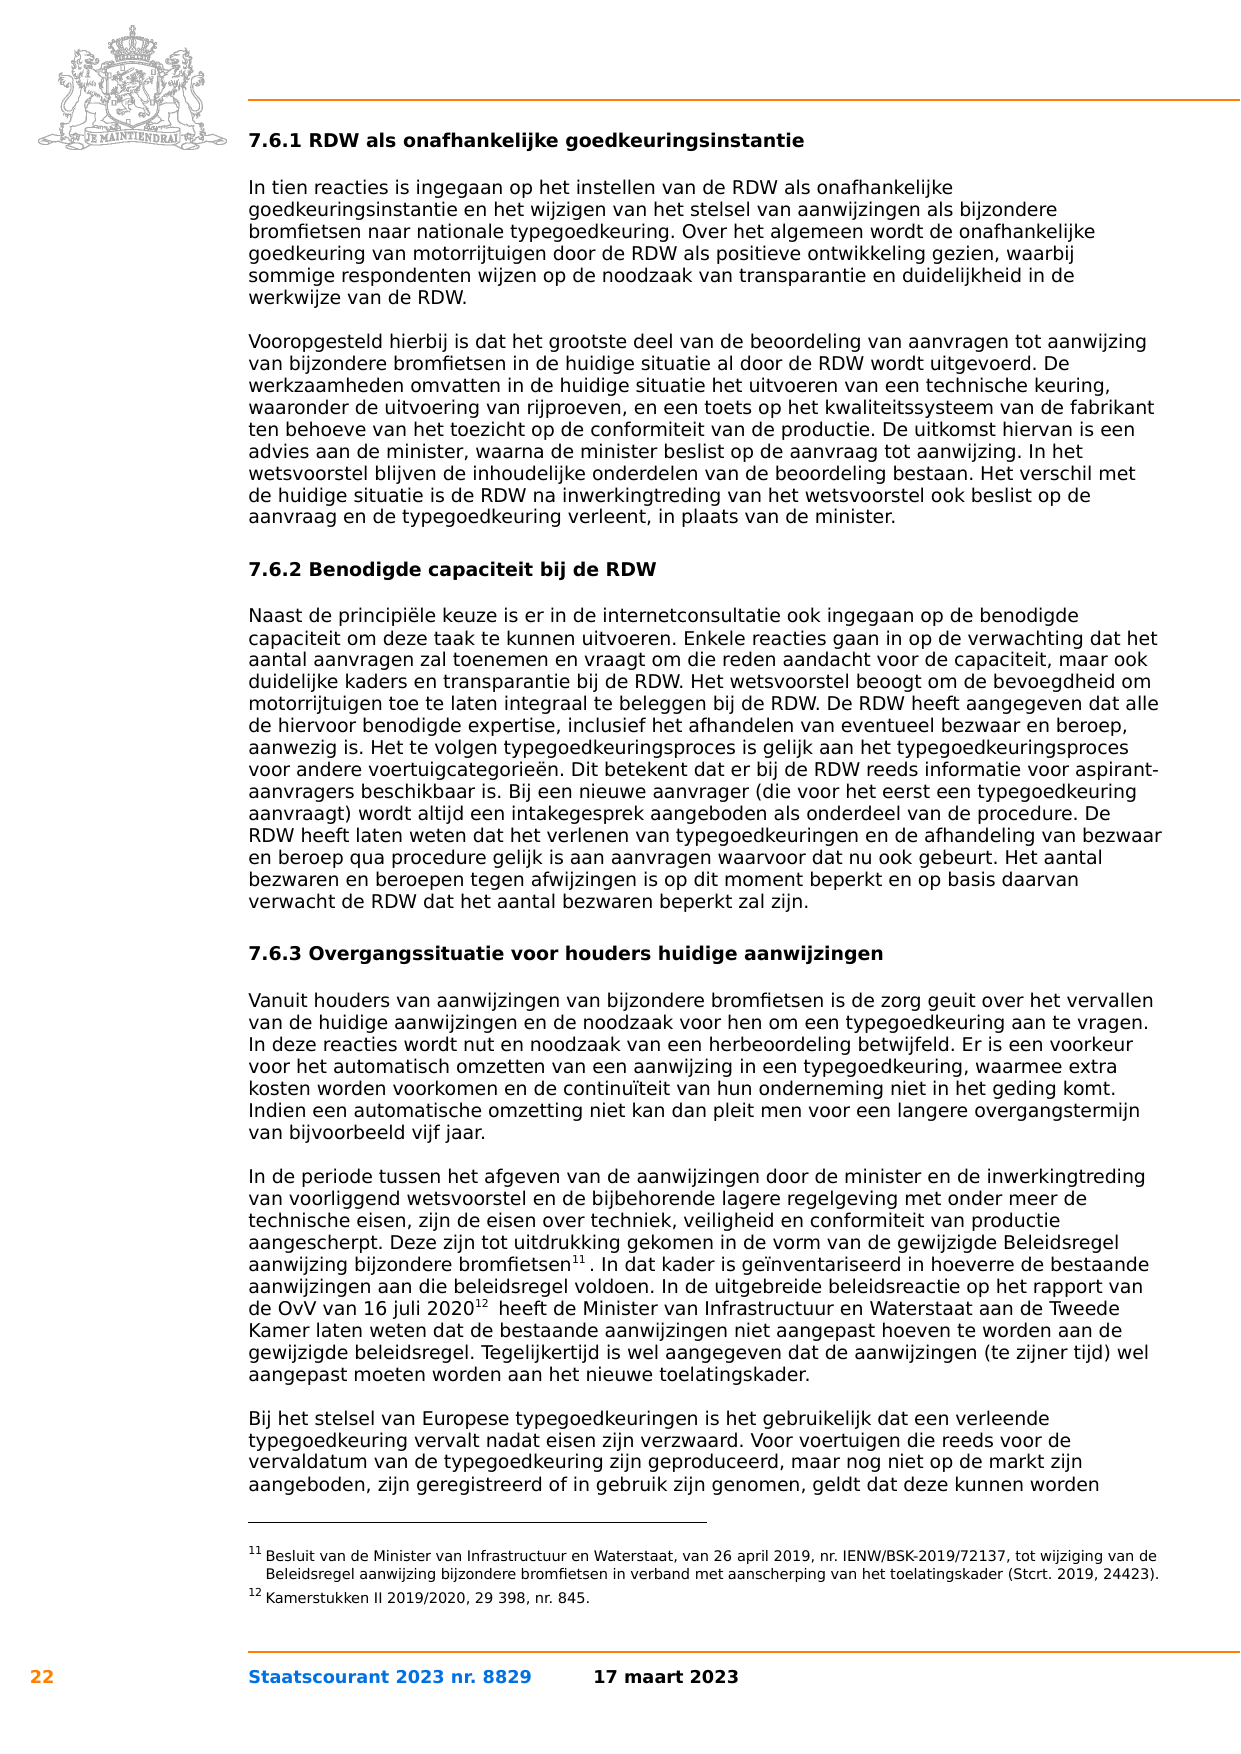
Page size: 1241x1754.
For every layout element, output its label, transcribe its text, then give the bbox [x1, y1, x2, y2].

text Kamerstukken II 2019/2020, 29 398, nr. 845. [248, 1586, 1163, 1608]
subtitle 7.6.2 Benodigde capaciteit bij de RDW [248, 558, 1163, 580]
subtitle 7.6.1 RDW als onafhankelijke goedkeuringsinstantie [248, 130, 1163, 152]
text Besluit van de Minister van Infrastructuur en Waterstaat, van 26 april 2019, nr. IENW/BSK-2019/72137, tot wijziging van de Beleidsregel aanwijzing bijzondere bromfietsen in verband met aanscherping van het toelatingskader (Stcrt. 2019, 24423). [248, 1544, 1163, 1583]
text Naast de principiële keuze is er in de internetconsultatie ook ingegaan op de benodigde capaciteit om deze taak te kunnen uitvoeren. Enkele reacties gaan in op de verwachting dat het aantal aanvragen zal toenemen en vraagt om die reden aandacht voor de capaciteit, maar ook duidelijke kaders en transparantie bij de RDW. Het wetsvoorstel beoogt om de bevoegdheid om motorrijtuigen toe te laten integraal te beleggen bij de RDW. De RDW heeft aangegeven dat alle de hiervoor benodigde expertise, inclusief het afhandelen van eventueel bezwaar en beroep, aanwezig is. Het te volgen typegoedkeuringsproces is gelijk aan het typegoedkeuringsproces voor andere voertuigcategorieën. Dit betekent dat er bij de RDW reeds informatie voor aspirant-aanvragers beschikbaar is. Bij een nieuwe aanvrager (die voor het eerst een typegoedkeuring aanvraagt) wordt altijd een intakegesprek aangeboden als onderdeel van de procedure. De RDW heeft laten weten dat het verlenen van typegoedkeuringen en de afhandeling van bezwaar en beroep qua procedure gelijk is aan aanvragen waarvoor dat nu ook gebeurt. Het aantal bezwaren en beroepen tegen afwijzingen is op dit moment beperkt en op basis daarvan verwacht de RDW dat het aantal bezwaren beperkt zal zijn. [248, 605, 1163, 913]
text Vanuit houders van aanwijzingen van bijzondere bromfietsen is de zorg geuit over het vervallen van de huidige aanwijzingen en de noodzaak voor hen om een typegoedkeuring aan te vragen. In deze reacties wordt nut en noodzaak van een herbeoordeling betwijfeld. Er is een voorkeur voor het automatisch omzetten van een aanwijzing in een typegoedkeuring, waarmee extra kosten worden voorkomen en de continuïteit van hun onderneming niet in het geding komt. Indien een automatische omzetting niet kan dan pleit men voor een langere overgangstermijn van bijvoorbeeld vijf jaar. [248, 990, 1163, 1144]
text In de periode tussen het afgeven van de aanwijzingen door de minister en de inwerkingtreding van voorliggend wetsvoorstel en de bijbehorende lagere regelgeving met onder meer de technische eisen, zijn de eisen over techniek, veiligheid en conformiteit van productie aangescherpt. Deze zijn tot uitdrukking gekomen in de vorm van de gewijzigde Beleidsregel aanwijzing bijzondere bromfietsen. In dat kader is geïnventariseerd in hoeverre de bestaande aanwijzingen aan die beleidsregel voldoen. In de uitgebreide beleidsreactie op het rapport van de OvV van 16 juli 2020 heeft de Minister van Infrastructuur en Waterstaat aan de Tweede Kamer laten weten dat de bestaande aanwijzingen niet aangepast hoeven te worden aan de gewijzigde beleidsregel. Tegelijkertijd is wel aangegeven dat de aanwijzingen (te zijner tijd) wel aangepast moeten worden aan het nieuwe toelatingskader. [248, 1166, 1163, 1386]
text Bij het stelsel van Europese typegoedkeuringen is het gebruikelijk dat een verleende typegoedkeuring vervalt nadat eisen zijn verzwaard. Voor voertuigen die reeds voor de vervaldatum van de typegoedkeuring zijn geproduceerd, maar nog niet op de markt zijn aangeboden, zijn geregistreerd of in gebruik zijn genomen, geldt dat deze kunnen worden [248, 1407, 1163, 1495]
text Vooropgesteld hierbij is dat het grootste deel van de beoordeling van aanvragen tot aanwijzing van bijzondere bromfietsen in de huidige situatie al door de RDW wordt uitgevoerd. De werkzaamheden omvatten in de huidige situatie het uitvoeren van een technische keuring, waaronder de uitvoering van rijproeven, en een toets op het kwaliteitssysteem van de fabrikant ten behoeve van het toezicht op de conformiteit van de productie. De uitkomst hiervan is een advies aan de minister, waarna de minister beslist op de aanvraag tot aanwijzing. In het wetsvoorstel blijven de inhoudelijke onderdelen van de beoordeling bestaan. Het verschil met de huidige situatie is de RDW na inwerkingtreding van het wetsvoorstel ook beslist op de aanvraag en de typegoedkeuring verleent, in plaats van de minister. [248, 331, 1163, 528]
text In tien reacties is ingegaan op het instellen van de RDW als onafhankelijke goedkeuringsinstantie en het wijzigen van het stelsel van aanwijzingen als bijzondere bromfietsen naar nationale typegoedkeuring. Over het algemeen wordt de onafhankelijke goedkeuring van motorrijtuigen door de RDW als positieve ontwikkeling gezien, waarbij sommige respondenten wijzen op de noodzaak van transparantie en duidelijkheid in de werkwijze van de RDW. [248, 177, 1163, 309]
picture [38, 25, 227, 150]
subtitle 7.6.3 Overgangssituatie voor houders huidige aanwijzingen [248, 943, 1163, 965]
